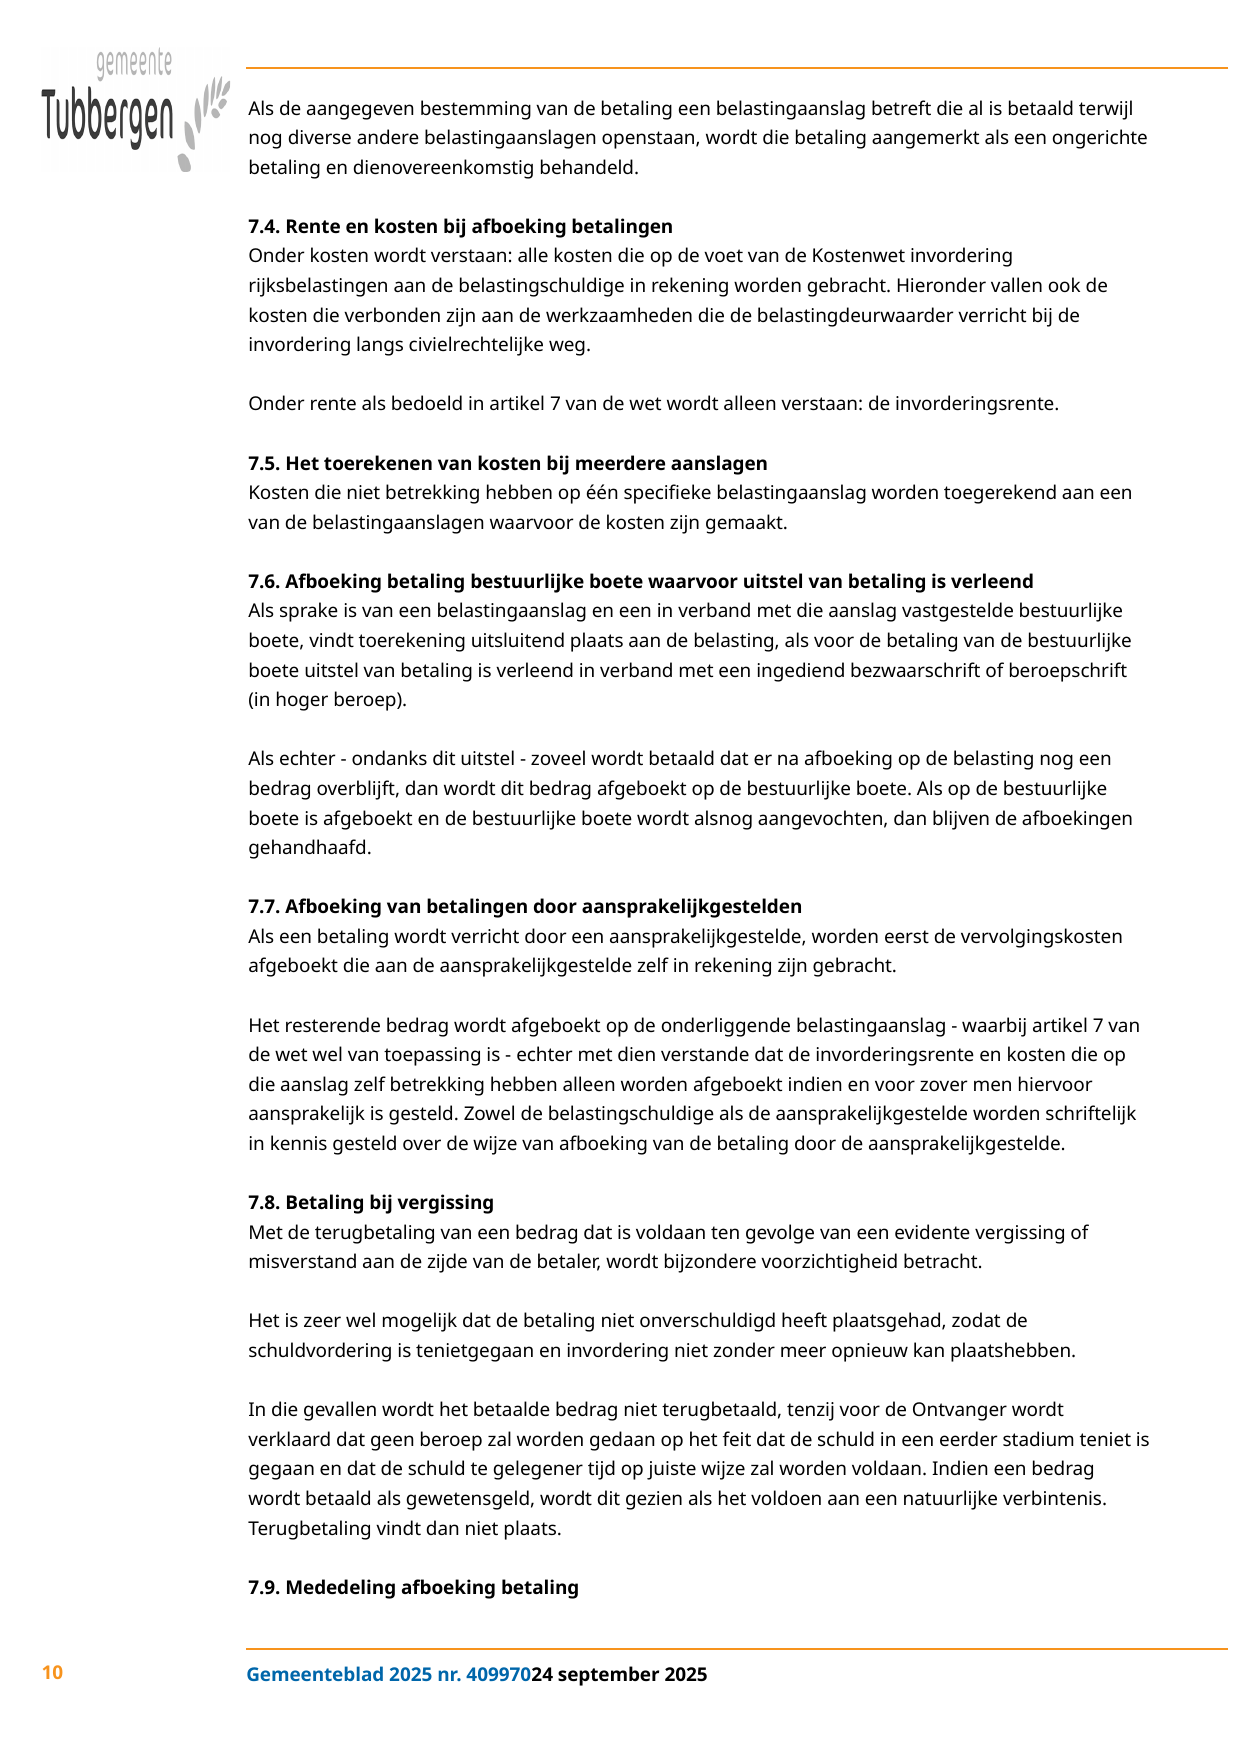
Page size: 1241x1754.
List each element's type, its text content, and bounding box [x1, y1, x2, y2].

text Onder rente als bedoeld in artikel 7 van de wet wordt alleen verstaan: de invorderingsrente. [248, 391, 1152, 416]
text 7.9. Mededeling afboeking betaling [248, 1574, 1152, 1600]
text Als echter - ondanks dit uitstel - zoveel wordt betaald dat er na afboeking op de belasting nog een bedrag overblijft, dan wordt dit bedrag afgeboekt op de bestuurlijke boete. Als op de bestuurlijke boete is afgeboekt en de bestuurlijke boete wordt alsnog aangevochten, dan blijven de afboekingen gehandhaafd. [248, 746, 1152, 860]
text 7.4. Rente en kosten bij afboeking betalingen [248, 213, 1152, 239]
text Als een betaling wordt verricht door een aansprakelijkgestelde, worden eerst de vervolgingskosten afgeboekt die aan de aansprakelijkgestelde zelf in rekening zijn gebracht. [248, 923, 1152, 978]
text In die gevallen wordt het betaalde bedrag niet terugbetaald, tenzij voor de Ontvanger wordt verklaard dat geen beroep zal worden gedaan op het feit dat de schuld in een eerder stadium teniet is gegaan en dat de schuld te gelegener tijd op juiste wijze zal worden voldaan. Indien een bedrag wordt betaald als gewetensgeld, wordt dit gezien als het voldoen aan een natuurlijke verbintenis. Terugbetaling vindt dan niet plaats. [248, 1396, 1152, 1541]
text 7.5. Het toerekenen van kosten bij meerdere aanslagen [248, 450, 1152, 476]
text Het resterende bedrag wordt afgeboekt op de onderliggende belastingaanslag - waarbij artikel 7 van de wet wel van toepassing is - echter met dien verstande dat de invorderingsrente en kosten die op die aanslag zelf betrekking hebben alleen worden afgeboekt indien en voor zover men hiervoor aansprakelijk is gesteld. Zowel de belastingschuldige als de aansprakelijkgestelde worden schriftelijk in kennis gesteld over de wijze van afboeking van de betaling door de aansprakelijkgestelde. [248, 1012, 1152, 1156]
text Kosten die niet betrekking hebben op één specifieke belastingaanslag worden toegerekend aan een van de belastingaanslagen waarvoor de kosten zijn gemaakt. [248, 479, 1152, 535]
picture [41, 47, 231, 172]
text Het is zeer wel mogelijk dat de betaling niet onverschuldigd heeft plaatsgehad, zodat de schuldvordering is tenietgegaan en invordering niet zonder meer opnieuw kan plaatshebben. [248, 1308, 1152, 1363]
text 7.6. Afboeking betaling bestuurlijke boete waarvoor uitstel van betaling is verleend [248, 568, 1152, 594]
text Als de aangegeven bestemming van de betaling een belastingaanslag betreft die al is betaald terwijl nog diverse andere belastingaanslagen openstaan, wordt die betaling aangemerkt als een ongerichte betaling en dienovereenkomstig behandeld. [248, 95, 1152, 180]
text 7.8. Betaling bij vergissing [248, 1189, 1152, 1215]
text 7.7. Afboeking van betalingen door aansprakelijkgestelden [248, 893, 1152, 919]
text Als sprake is van een belastingaanslag en een in verband met die aanslag vastgestelde bestuurlijke boete, vindt toerekening uitsluitend plaats aan de belasting, als voor de betaling van de bestuurlijke boete uitstel van betaling is verleend in verband met een ingediend bezwaarschrift of beroepschrift (in hoger beroep). [248, 598, 1152, 712]
text Onder kosten wordt verstaan: alle kosten die op de voet van de Kostenwet invordering rijksbelastingen aan de belastingschuldige in rekening worden gebracht. Hieronder vallen ook de kosten die verbonden zijn aan de werkzaamheden die de belastingdeurwaarder verricht bij de invordering langs civielrechtelijke weg. [248, 243, 1152, 357]
text Met de terugbetaling van een bedrag dat is voldaan ten gevolge van een evidente vergissing of misverstand aan de zijde van de betaler, wordt bijzondere voorzichtigheid betracht. [248, 1219, 1152, 1274]
